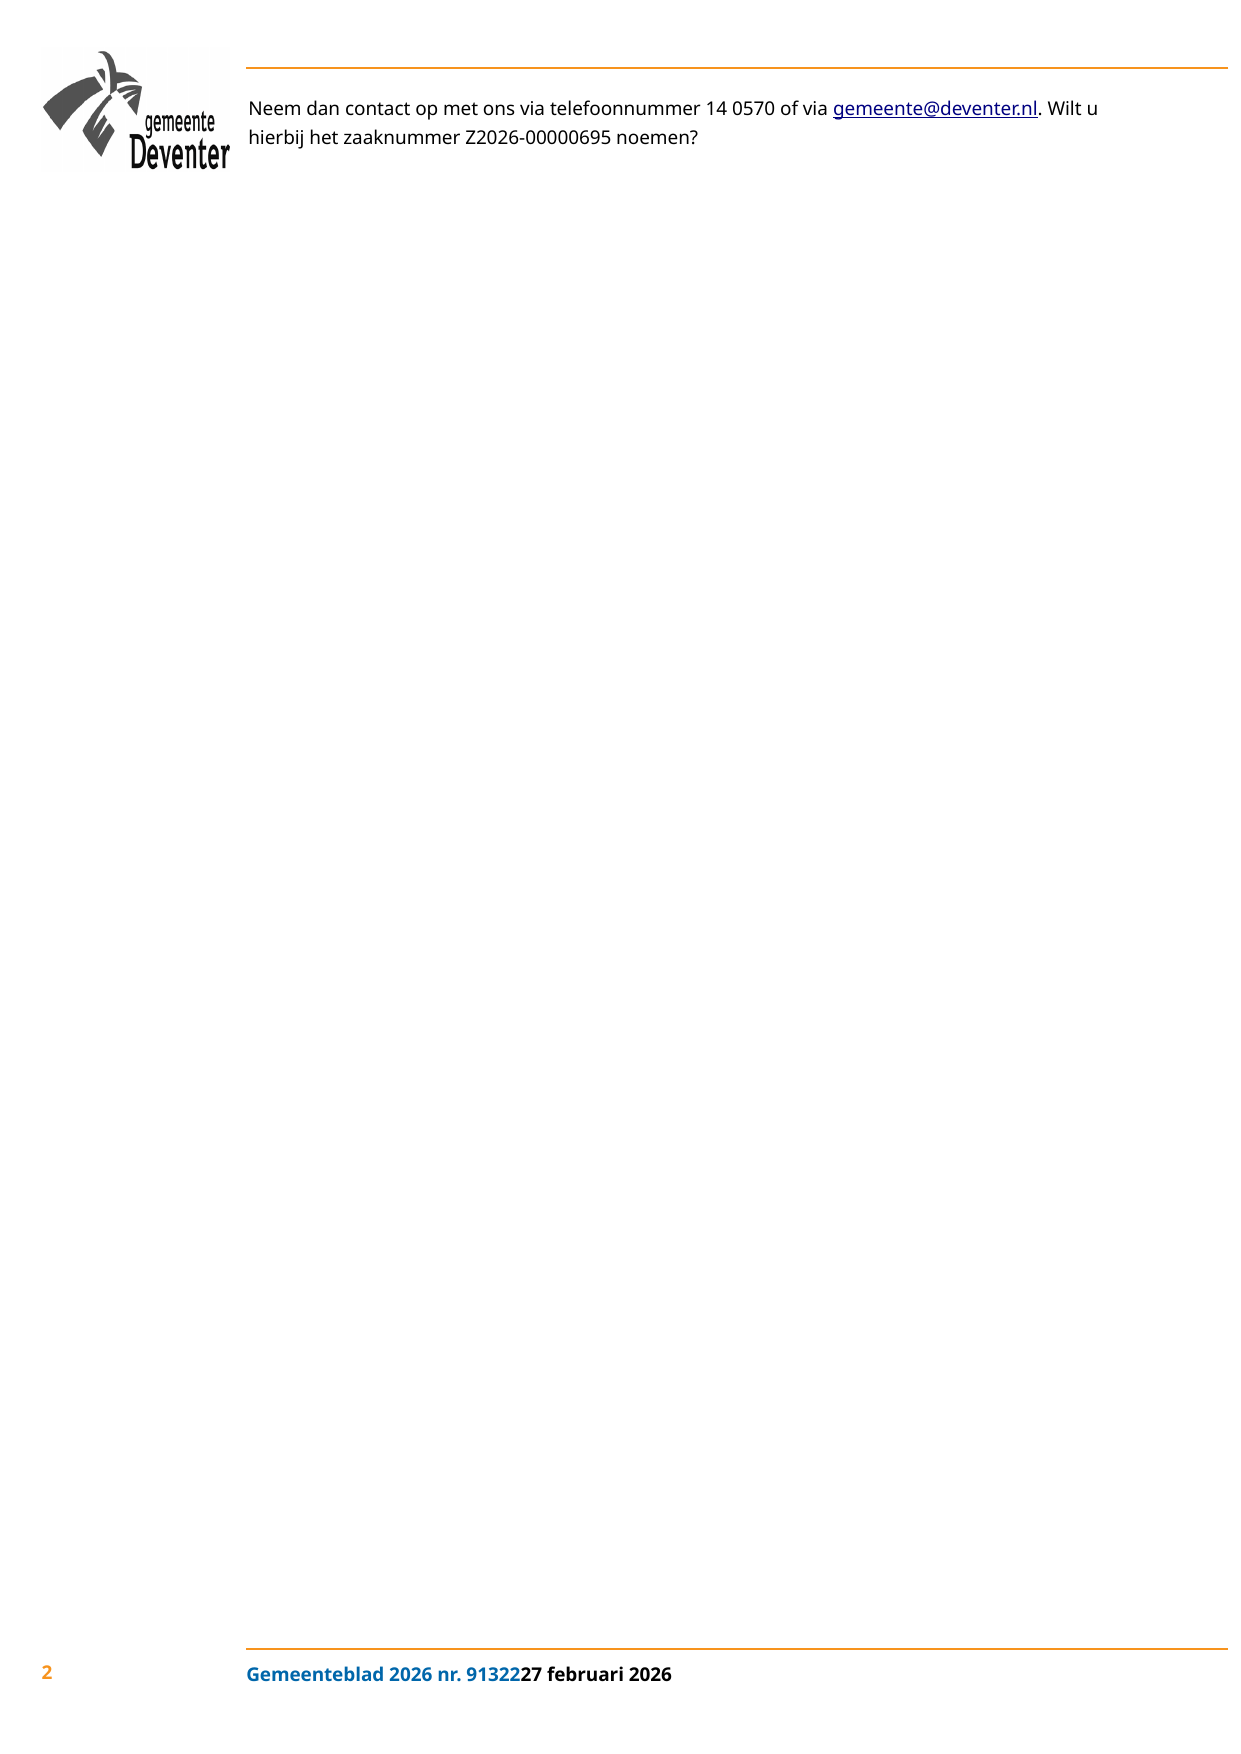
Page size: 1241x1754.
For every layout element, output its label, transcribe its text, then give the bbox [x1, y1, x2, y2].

picture [41, 47, 231, 172]
text Neem dan contact op met ons via telefoonnummer 14 0570 of via gemeente@deventer.nl. Wilt u hierbij het zaaknummer Z2026-00000695 noemen? [248, 95, 1152, 150]
